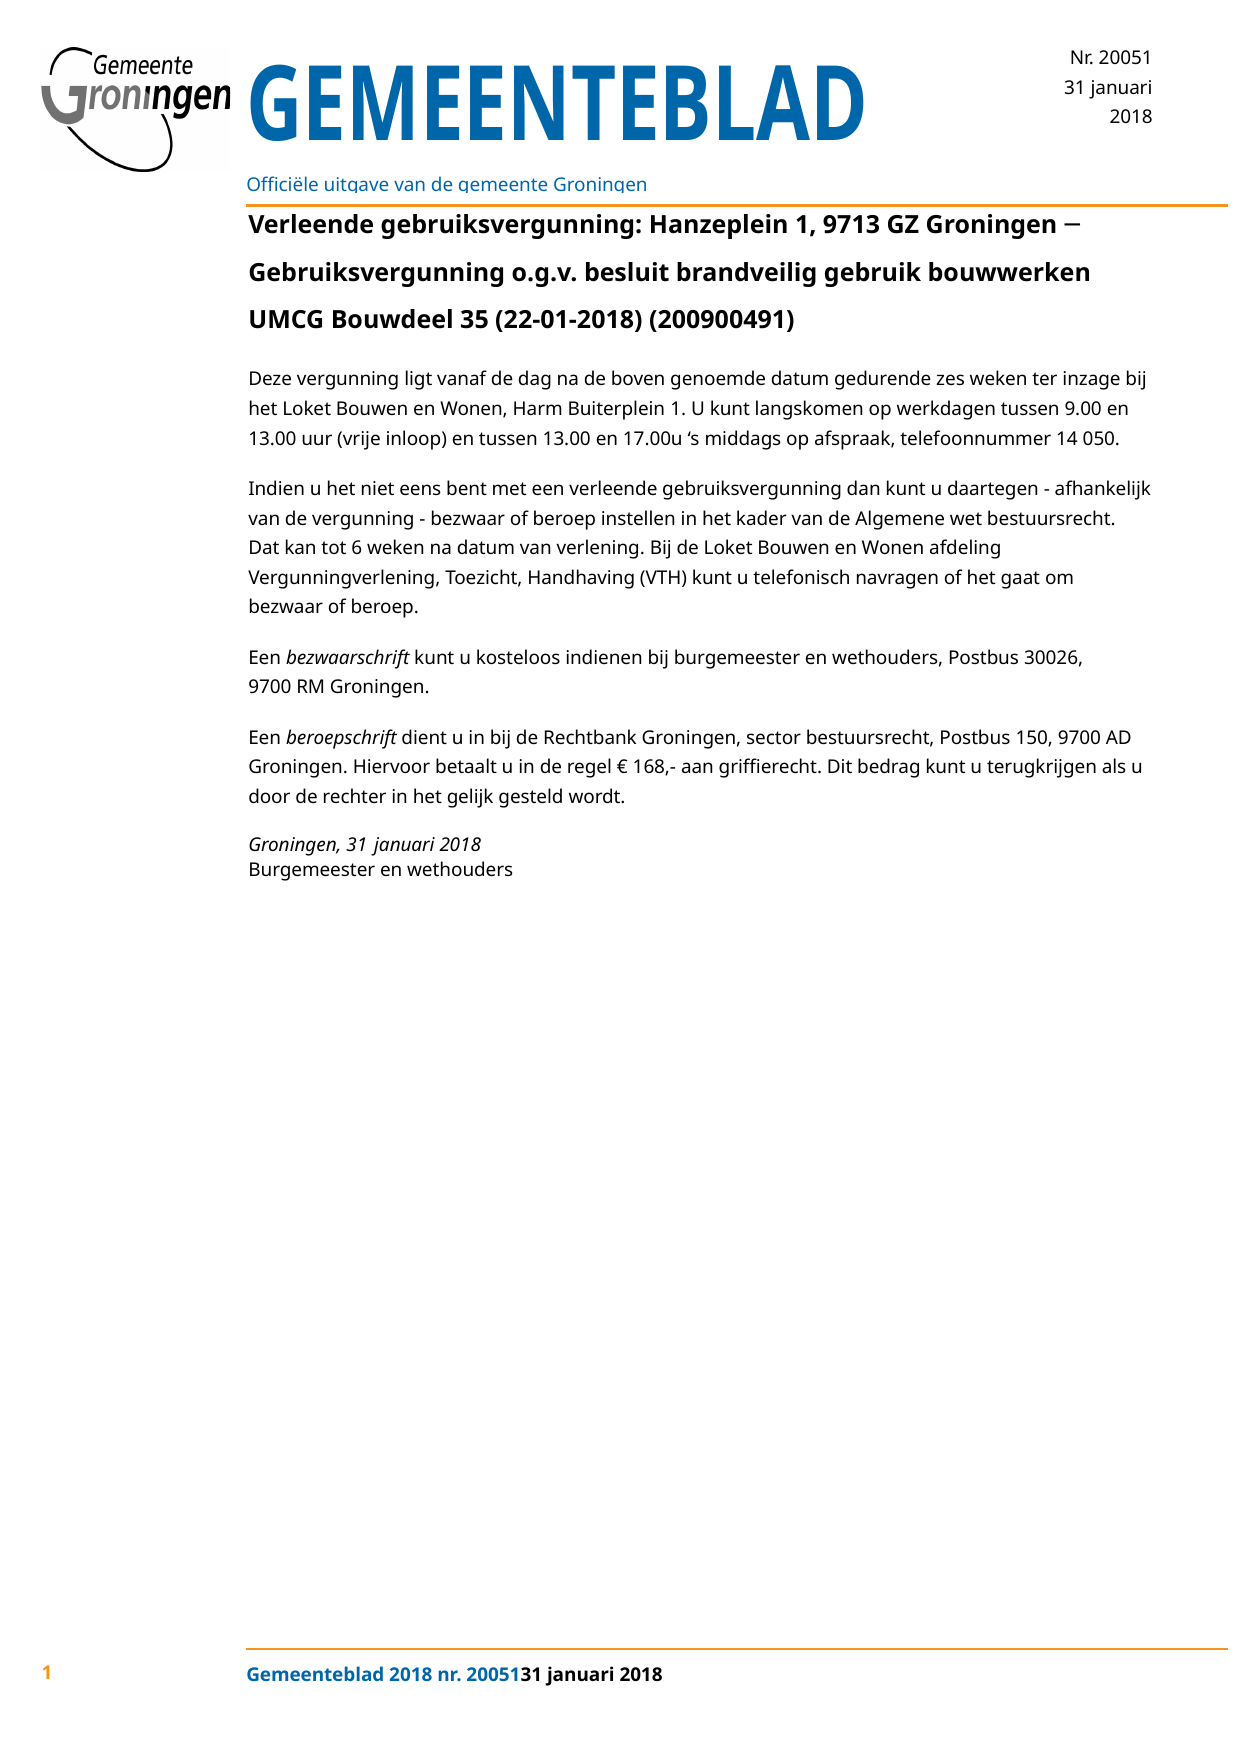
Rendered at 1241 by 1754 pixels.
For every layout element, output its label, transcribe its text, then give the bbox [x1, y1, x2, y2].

text Deze vergunning ligt vanaf de dag na de boven genoemde datum gedurende zes weken ter inzage bij het Loket Bouwen en Wonen, Harm Buiterplein 1. U kunt langskomen op werkdagen tussen 9.00 en 13.00 uur (vrije inloop) en tussen 13.00 en 17.00u ‘s middags op afspraak, telefoonnummer 14 050. [248, 366, 1152, 450]
text Een beroepschrift dient u in bij de Rechtbank Groningen, sector bestuursrecht, Postbus 150, 9700 AD Groningen. Hiervoor betaalt u in de regel € 168,- aan griffierecht. Dit bedrag kunt u terugkrijgen als u door de rechter in het gelijk gesteld wordt. [248, 724, 1152, 809]
text Een bezwaarschrift kunt u kosteloos indienen bij burgemeester en wethouders, Postbus 30026, 9700 RM Groningen. [248, 644, 1152, 699]
text Groningen, 31 januari 2018 [248, 831, 1152, 857]
text Indien u het niet eens bent met een verleende gebruiksvergunning dan kunt u daartegen - afhankelijk van de vergunning - bezwaar of beroep instellen in het kader van de Algemene wet bestuursrecht. Dat kan tot 6 weken na datum van verlening. Bij de Loket Bouwen en Wonen afdeling Vergunningverlening, Toezicht, Handhaving (VTH) kunt u telefonisch navragen of het gaat om bezwaar of beroep. [248, 475, 1152, 619]
picture [41, 47, 231, 172]
text Verleende gebruiksvergunning: Hanzeplein 1, 9713 GZ Groningen ─ Gebruiksvergunning o.g.v. besluit brandveilig gebruik bouwwerken UMCG Bouwdeel 35 (22-01-2018) (200900491) [248, 207, 1152, 336]
text Burgemeester en wethouders [248, 857, 1152, 882]
